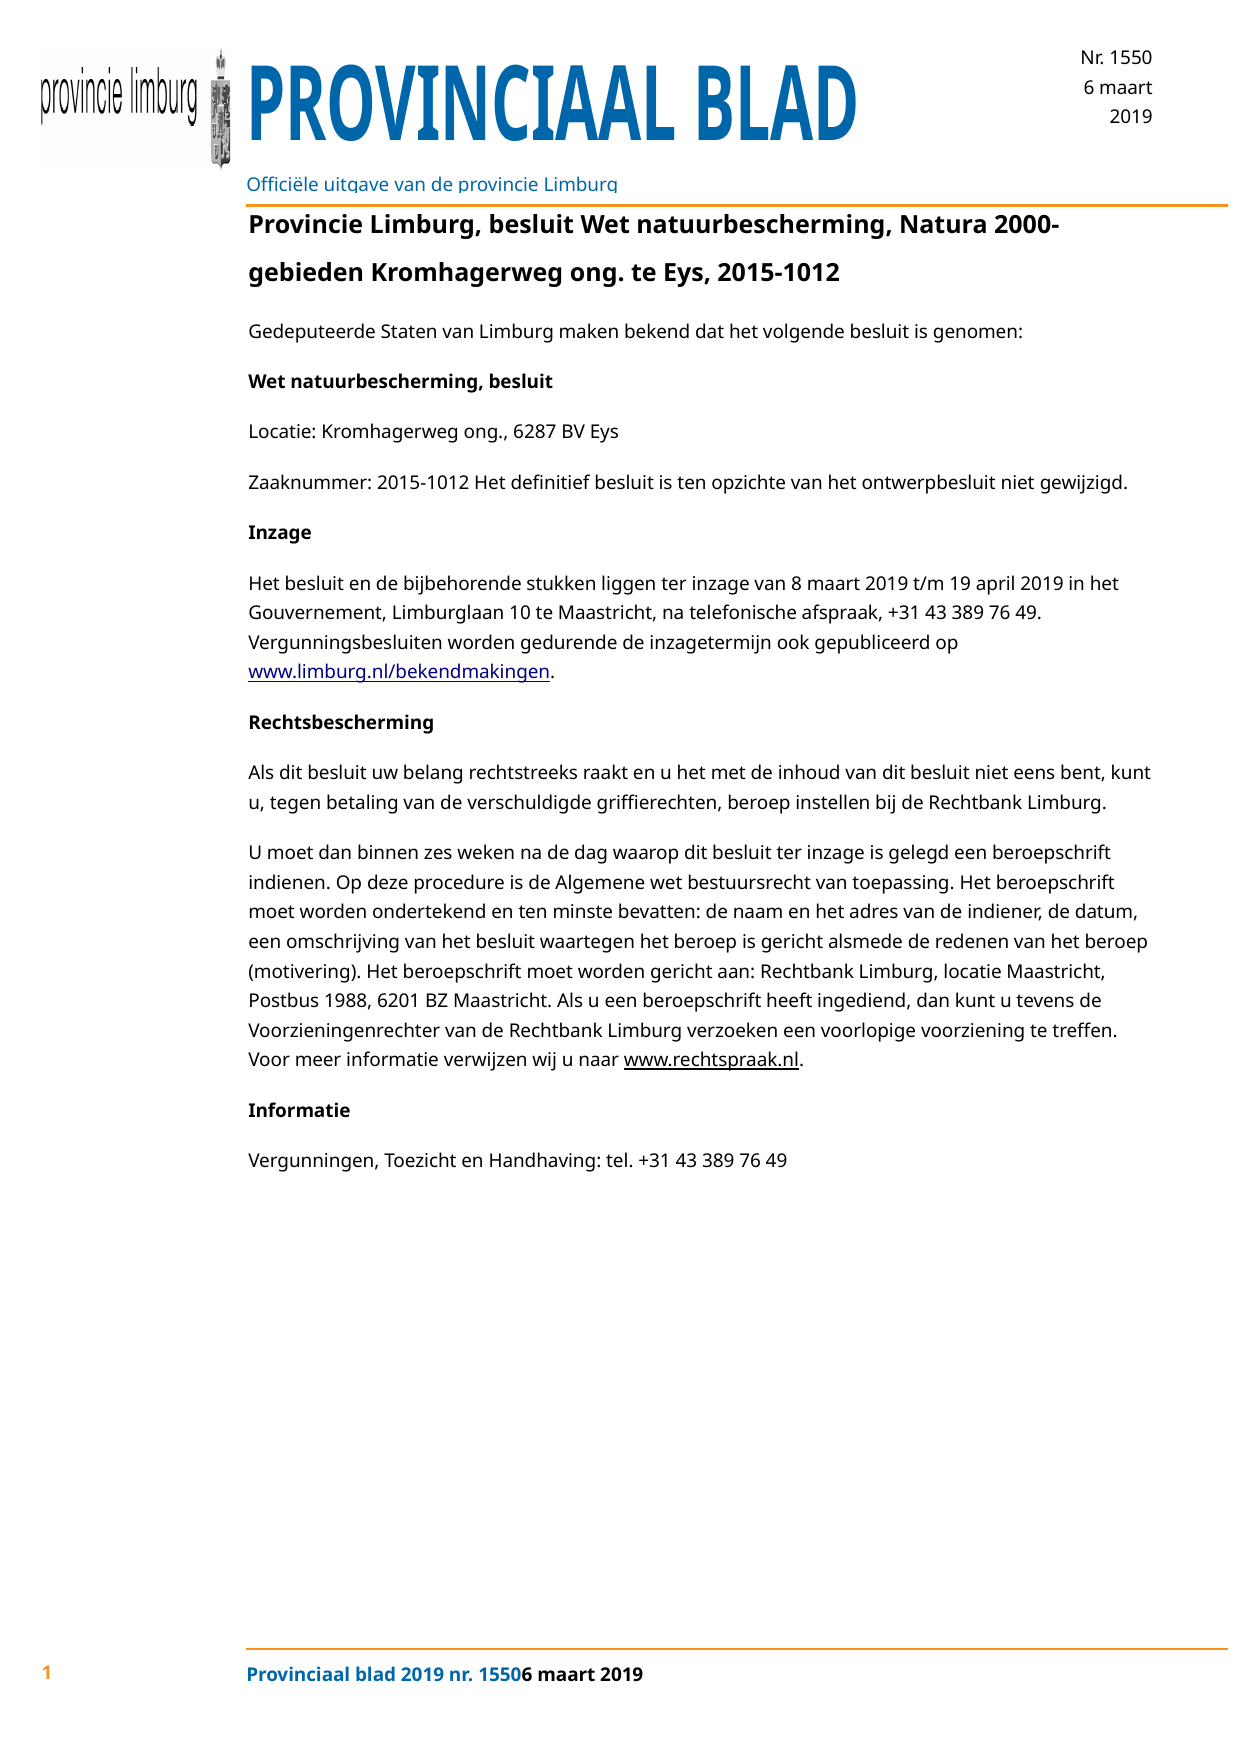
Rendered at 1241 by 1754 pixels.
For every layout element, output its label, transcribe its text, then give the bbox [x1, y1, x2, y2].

text Inzage [248, 519, 1152, 545]
text Provincie Limburg, besluit Wet natuurbescherming, Natura 2000-gebieden Kromhagerweg ong. te Eys, 2015-1012 [248, 207, 1152, 288]
text Locatie: Kromhagerweg ong., 6287 BV Eys [248, 419, 1152, 444]
text Rechtsbescherming [248, 709, 1152, 735]
text Gedeputeerde Staten van Limburg maken bekend dat het volgende besluit is genomen: [248, 318, 1152, 344]
text Als dit besluit uw belang rechtstreeks raakt en u het met de inhoud van dit besluit niet eens bent, kunt u, tegen betaling van de verschuldigde griffierechten, beroep instellen bij de Rechtbank Limburg. [248, 759, 1152, 815]
text Zaaknummer: 2015-1012 Het definitief besluit is ten opzichte van het ontwerpbesluit niet gewijzigd. [248, 469, 1152, 495]
text Vergunningen, Toezicht en Handhaving: tel. +31 43 389 76 49 [248, 1147, 1152, 1173]
text Informatie [248, 1097, 1152, 1123]
picture [41, 47, 231, 172]
text Het besluit en de bijbehorende stukken liggen ter inzage van 8 maart 2019 t/m 19 april 2019 in het Gouvernement, Limburglaan 10 te Maastricht, na telefonische afspraak, +31 43 389 76 49. Vergunningsbesluiten worden gedurende de inzagetermijn ook gepubliceerd op www.limburg.nl/bekendmakingen. [248, 570, 1152, 684]
text U moet dan binnen zes weken na de dag waarop dit besluit ter inzage is gelegd een beroepschrift indienen. Op deze procedure is de Algemene wet bestuursrecht van toepassing. Het beroepschrift moet worden ondertekend en ten minste bevatten: de naam en het adres van de indiener, de datum, een omschrijving van het besluit waartegen het beroep is gericht alsmede de redenen van het beroep (motivering). Het beroepschrift moet worden gericht aan: Rechtbank Limburg, locatie Maastricht, Postbus 1988, 6201 BZ Maastricht. Als u een beroepschrift heeft ingediend, dan kunt u tevens de Voorzieningenrechter van de Rechtbank Limburg verzoeken een voorlopige voorziening te treffen. Voor meer informatie verwijzen wij u naar www.rechtspraak.nl. [248, 839, 1152, 1072]
text Wet natuurbescherming, besluit [248, 368, 1152, 394]
